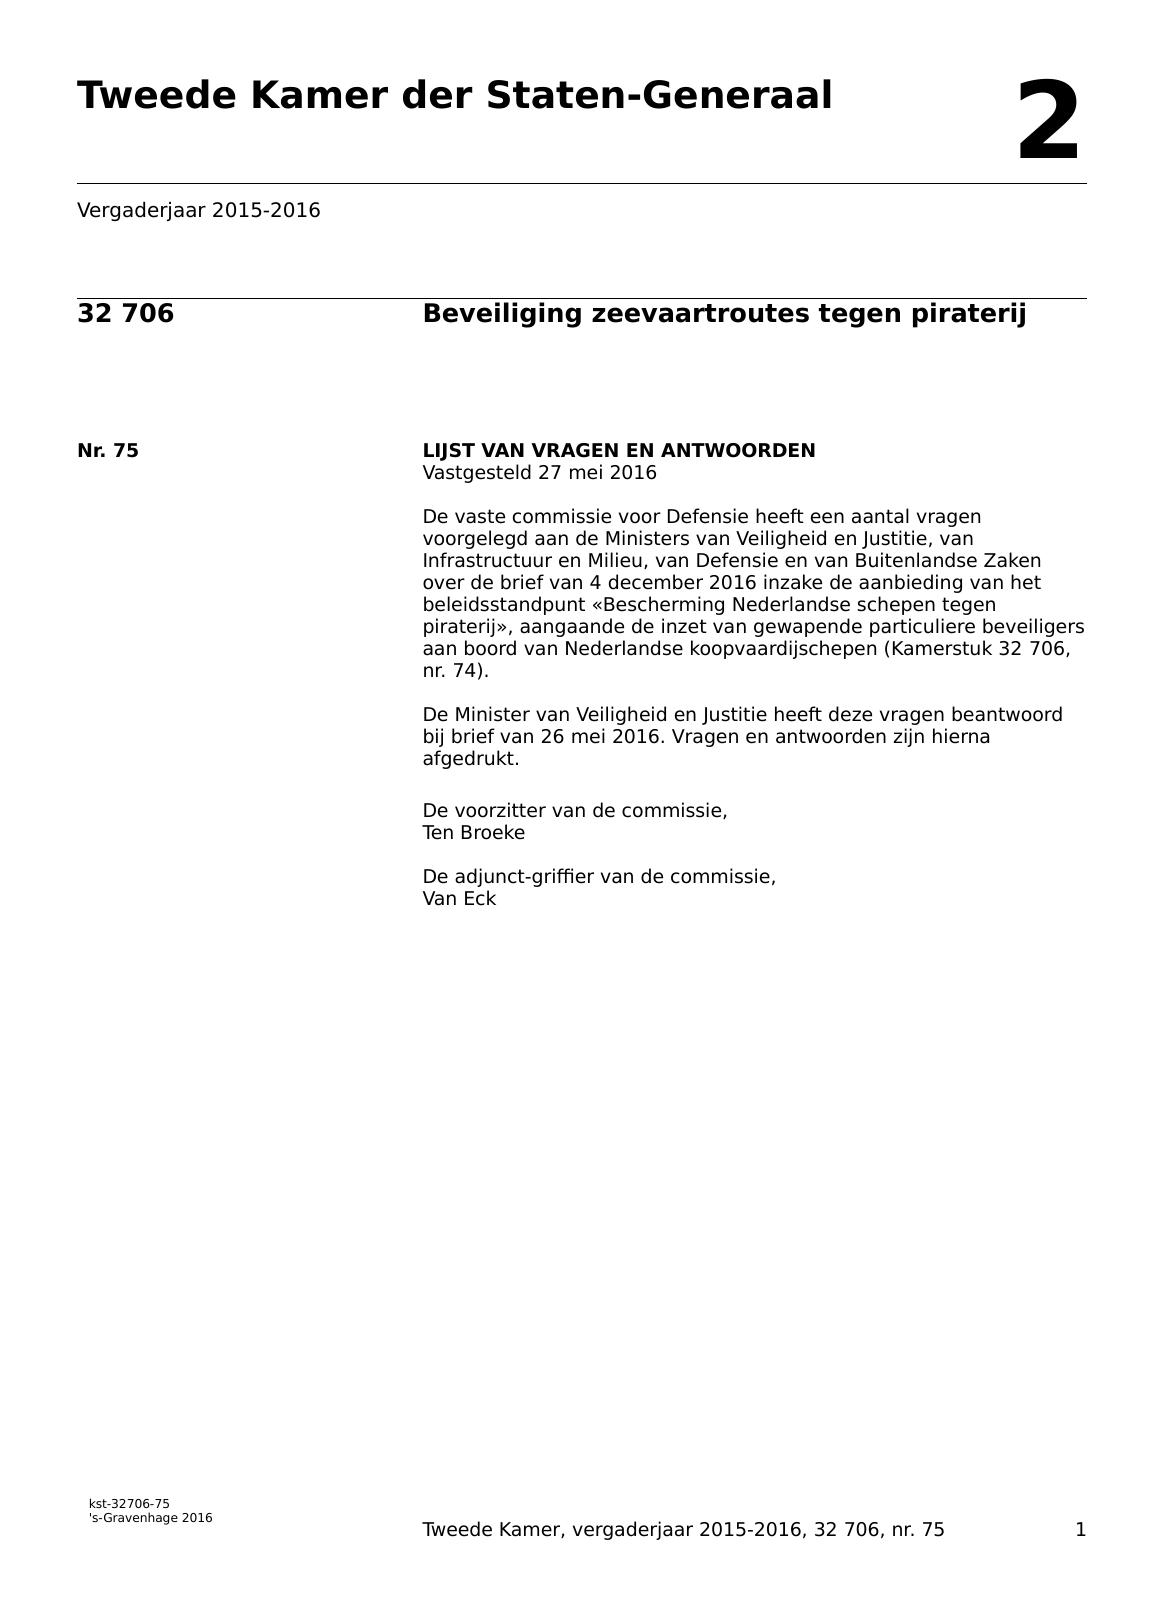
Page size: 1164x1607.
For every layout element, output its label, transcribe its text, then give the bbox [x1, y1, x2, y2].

subtitle 32 706 Beveiliging zeevaartroutes tegen piraterij [77, 299, 1087, 329]
table_header 2 [886, 59, 1087, 183]
text Vastgesteld 27 mei 2016 [422, 462, 1087, 484]
text De adjunct-griffier van de commissie, Van Eck [422, 866, 1087, 910]
text De voorzitter van de commissie, Ten Broeke [422, 800, 1087, 844]
table_header Tweede Kamer der Staten-Generaal [77, 59, 886, 183]
table_cell Vergaderjaar 2015-2016 [77, 184, 1087, 298]
subtitle Nr. 75 LIJST VAN VRAGEN EN ANTWOORDEN [77, 440, 1087, 462]
text 's-Gravenhage 2016 [88, 1511, 323, 1525]
text De vaste commissie voor Defensie heeft een aantal vragen voorgelegd aan de Ministers van Veiligheid en Justitie, van Infrastructuur en Milieu, van Defensie en van Buitenlandse Zaken over de brief van 4 december 2016 inzake de aanbieding van het beleidsstandpunt «Bescherming Nederlandse schepen tegen piraterij», aangaande de inzet van gewapende particuliere beveiligers aan boord van Nederlandse koopvaardijschepen (Kamerstuk 32 706, nr. 74). [422, 506, 1087, 682]
text De Minister van Veiligheid en Justitie heeft deze vragen beantwoord bij brief van 26 mei 2016. Vragen en antwoorden zijn hierna afgedrukt. [422, 704, 1087, 770]
text kst-32706-75 [88, 1497, 323, 1511]
